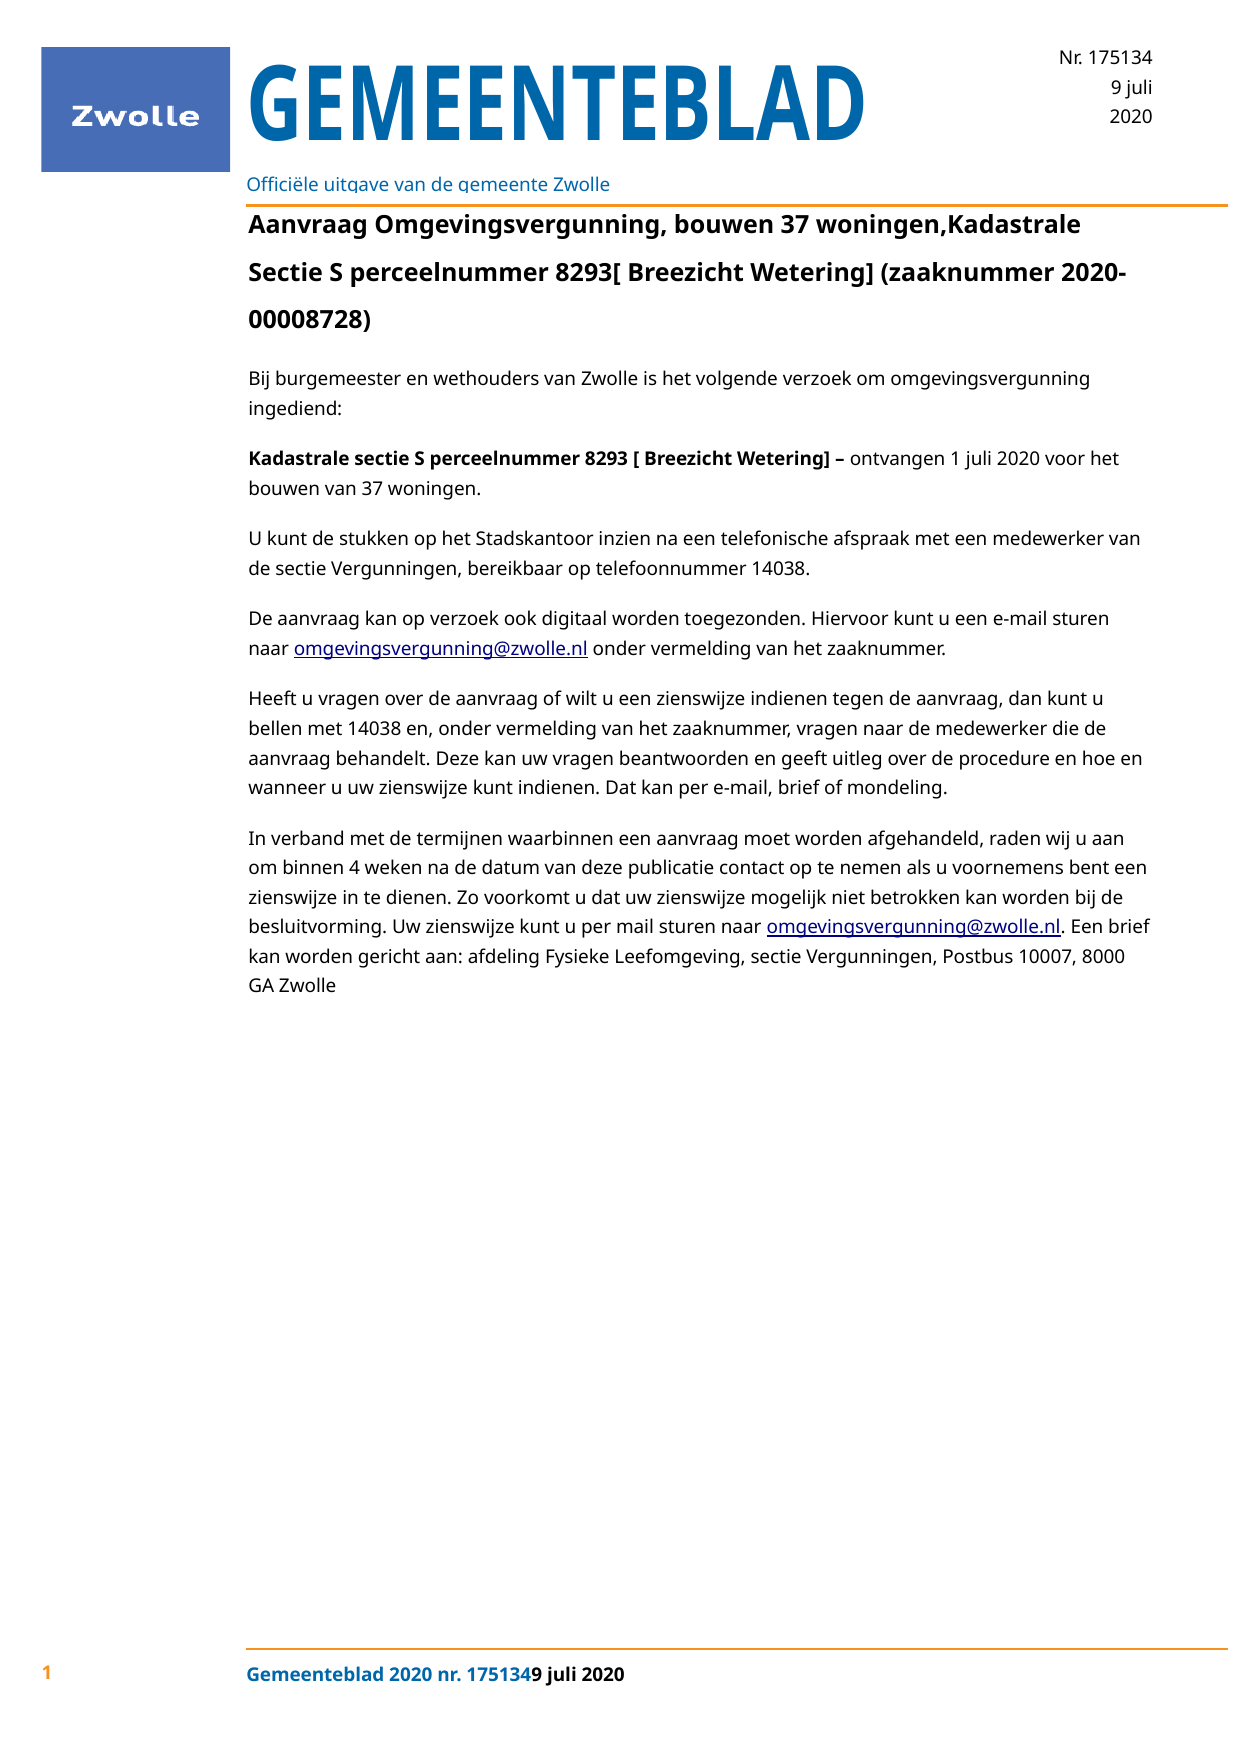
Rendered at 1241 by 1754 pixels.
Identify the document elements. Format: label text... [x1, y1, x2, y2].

text De aanvraag kan op verzoek ook digitaal worden toegezonden. Hiervoor kunt u een e-mail sturen naar omgevingsvergunning@zwolle.nl onder vermelding van het zaaknummer. [248, 606, 1152, 661]
text Kadastrale sectie S perceelnummer 8293 [ Breezicht Wetering] – ontvangen 1 juli 2020 voor het bouwen van 37 woningen. [248, 446, 1152, 501]
text In verband met de termijnen waarbinnen een aanvraag moet worden afgehandeld, raden wij u aan om binnen 4 weken na de datum van deze publicatie contact op te nemen als u voornemens bent een zienswijze in te dienen. Zo voorkomt u dat uw zienswijze mogelijk niet betrokken kan worden bij de besluitvorming. Uw zienswijze kunt u per mail sturen naar omgevingsvergunning@zwolle.nl. Een brief kan worden gericht aan: afdeling Fysieke Leefomgeving, sectie Vergunningen, Postbus 10007, 8000 GA Zwolle [248, 825, 1152, 998]
text Heeft u vragen over de aanvraag of wilt u een zienswijze indienen tegen de aanvraag, dan kunt u bellen met 14038 en, onder vermelding van het zaaknummer, vragen naar de medewerker die de aanvraag behandelt. Deze kan uw vragen beantwoorden en geeft uitleg over de procedure en hoe en wanneer u uw zienswijze kunt indienen. Dat kan per e-mail, brief of mondeling. [248, 686, 1152, 800]
text Bij burgemeester en wethouders van Zwolle is het volgende verzoek om omgevingsvergunning ingediend: [248, 366, 1152, 421]
text U kunt de stukken op het Stadskantoor inzien na een telefonische afspraak met een medewerker van de sectie Vergunningen, bereikbaar op telefoonnummer 14038. [248, 526, 1152, 581]
text Aanvraag Omgevingsvergunning, bouwen 37 woningen,Kadastrale Sectie S perceelnummer 8293[ Breezicht Wetering] (zaaknummer 2020-00008728) [248, 207, 1152, 336]
picture [41, 47, 231, 172]
